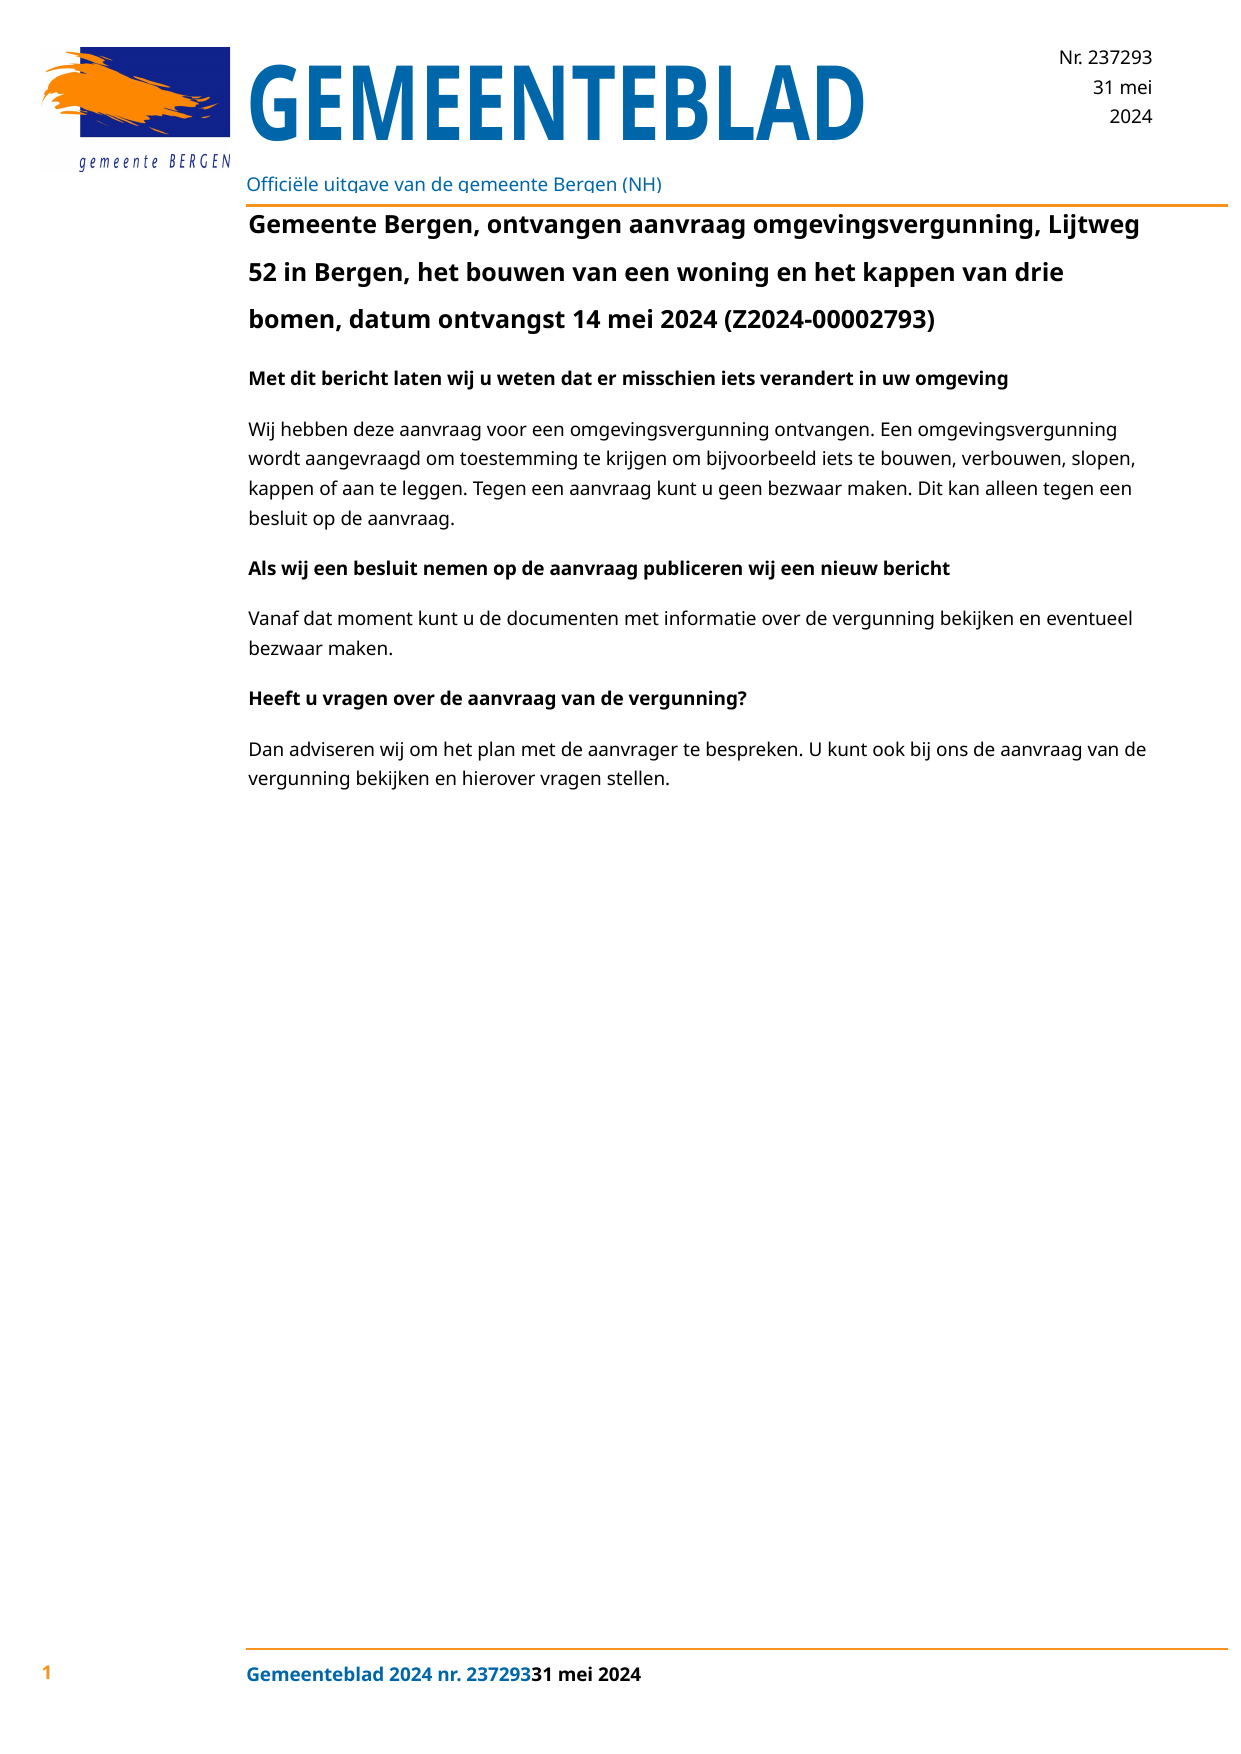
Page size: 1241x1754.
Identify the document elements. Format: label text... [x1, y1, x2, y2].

text Als wij een besluit nemen op de aanvraag publiceren wij een nieuw bericht [248, 555, 1152, 581]
text Vanaf dat moment kunt u de documenten met informatie over de vergunning bekijken en eventueel bezwaar maken. [248, 606, 1152, 661]
text Dan adviseren wij om het plan met de aanvrager te bespreken. U kunt ook bij ons de aanvraag van de vergunning bekijken en hierover vragen stellen. [248, 736, 1152, 791]
text Wij hebben deze aanvraag voor een omgevingsvergunning ontvangen. Een omgevingsvergunning wordt aangevraagd om toestemming te krijgen om bijvoorbeeld iets te bouwen, verbouwen, slopen, kappen of aan te leggen. Tegen een aanvraag kunt u geen bezwaar maken. Dit kan alleen tegen een besluit op de aanvraag. [248, 416, 1152, 530]
text Gemeente Bergen, ontvangen aanvraag omgevingsvergunning, Lijtweg 52 in Bergen, het bouwen van een woning en het kappen van drie bomen, datum ontvangst 14 mei 2024 (Z2024-00002793) [248, 207, 1152, 336]
text Met dit bericht laten wij u weten dat er misschien iets verandert in uw omgeving [248, 366, 1152, 391]
picture [41, 47, 231, 172]
text Heeft u vragen over de aanvraag van de vergunning? [248, 686, 1152, 711]
